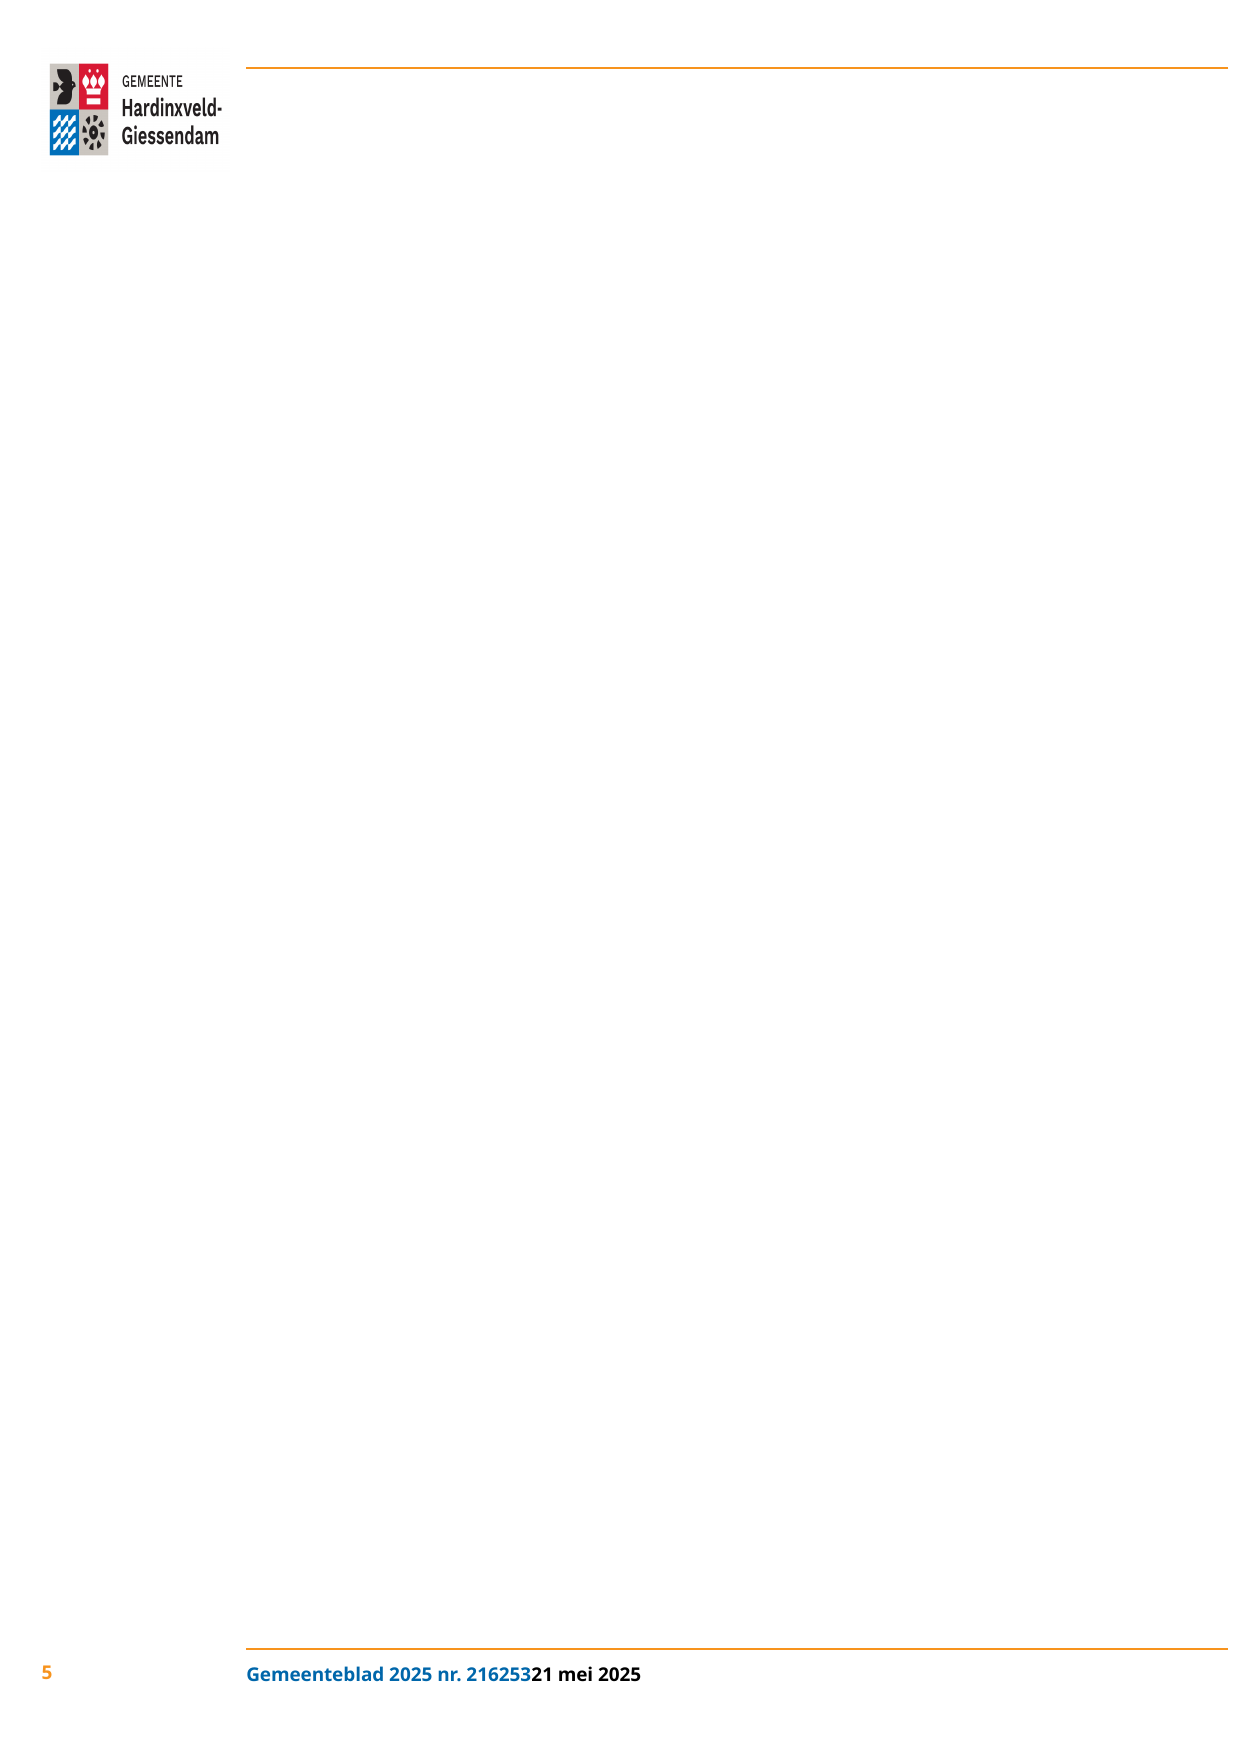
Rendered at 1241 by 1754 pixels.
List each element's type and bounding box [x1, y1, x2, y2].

picture [41, 47, 231, 172]
